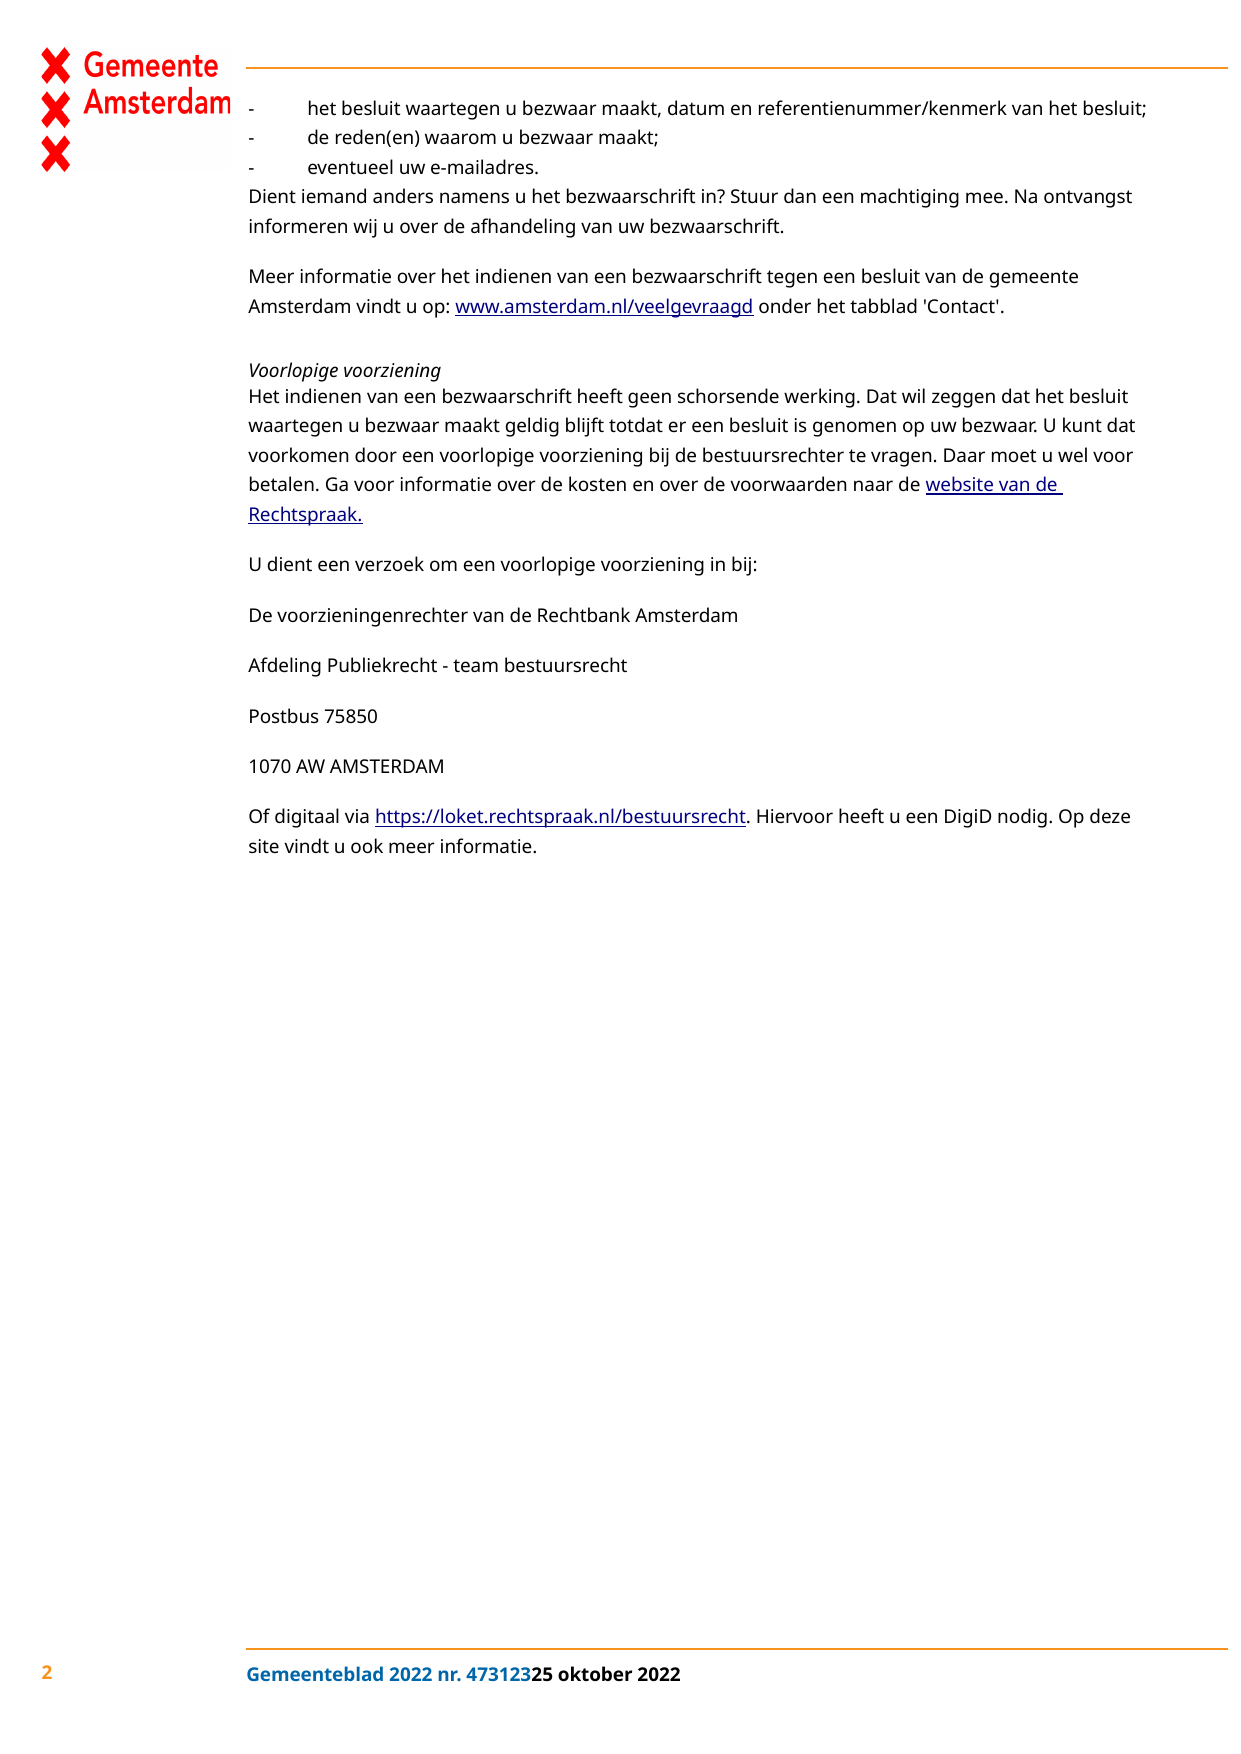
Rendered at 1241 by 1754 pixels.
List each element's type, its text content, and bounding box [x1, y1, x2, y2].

list het besluit waartegen u bezwaar maakt, datum en referentienummer/kenmerk van het besluit; [248, 95, 1152, 121]
text Meer informatie over het indienen van een bezwaarschrift tegen een besluit van de gemeente Amsterdam vindt u op: www.amsterdam.nl/veelgevraagd onder het tabblad 'Contact'. [248, 263, 1152, 319]
picture [41, 47, 231, 172]
text Of digitaal via https://loket.rechtspraak.nl/bestuursrecht. Hiervoor heeft u een DigiD nodig. Op deze site vindt u ook meer informatie. [248, 804, 1152, 859]
list eventueel uw e-mailadres. [248, 154, 1152, 180]
text Het indienen van een bezwaarschrift heeft geen schorsende werking. Dat wil zeggen dat het besluit waartegen u bezwaar maakt geldig blijft totdat er een besluit is genomen op uw bezwaar. U kunt dat voorkomen door een voorlopige voorziening bij de bestuursrechter te vragen. Daar moet u wel voor betalen. Ga voor informatie over de kosten en over de voorwaarden naar de website van de Rechtspraak. [248, 383, 1152, 527]
text Dient iemand anders namens u het bezwaarschrift in? Stuur dan een machtiging mee. Na ontvangst informeren wij u over de afhandeling van uw bezwaarschrift. [248, 183, 1152, 239]
text Afdeling Publiekrecht - team bestuursrecht [248, 652, 1152, 678]
text Postbus 75850 [248, 703, 1152, 728]
text Voorlopige voorziening [248, 357, 1152, 383]
list de reden(en) waarom u bezwaar maakt; [248, 124, 1152, 150]
text 1070 AW AMSTERDAM [248, 753, 1152, 779]
text De voorzieningenrechter van de Rechtbank Amsterdam [248, 602, 1152, 628]
text U dient een verzoek om een voorlopige voorziening in bij: [248, 552, 1152, 577]
